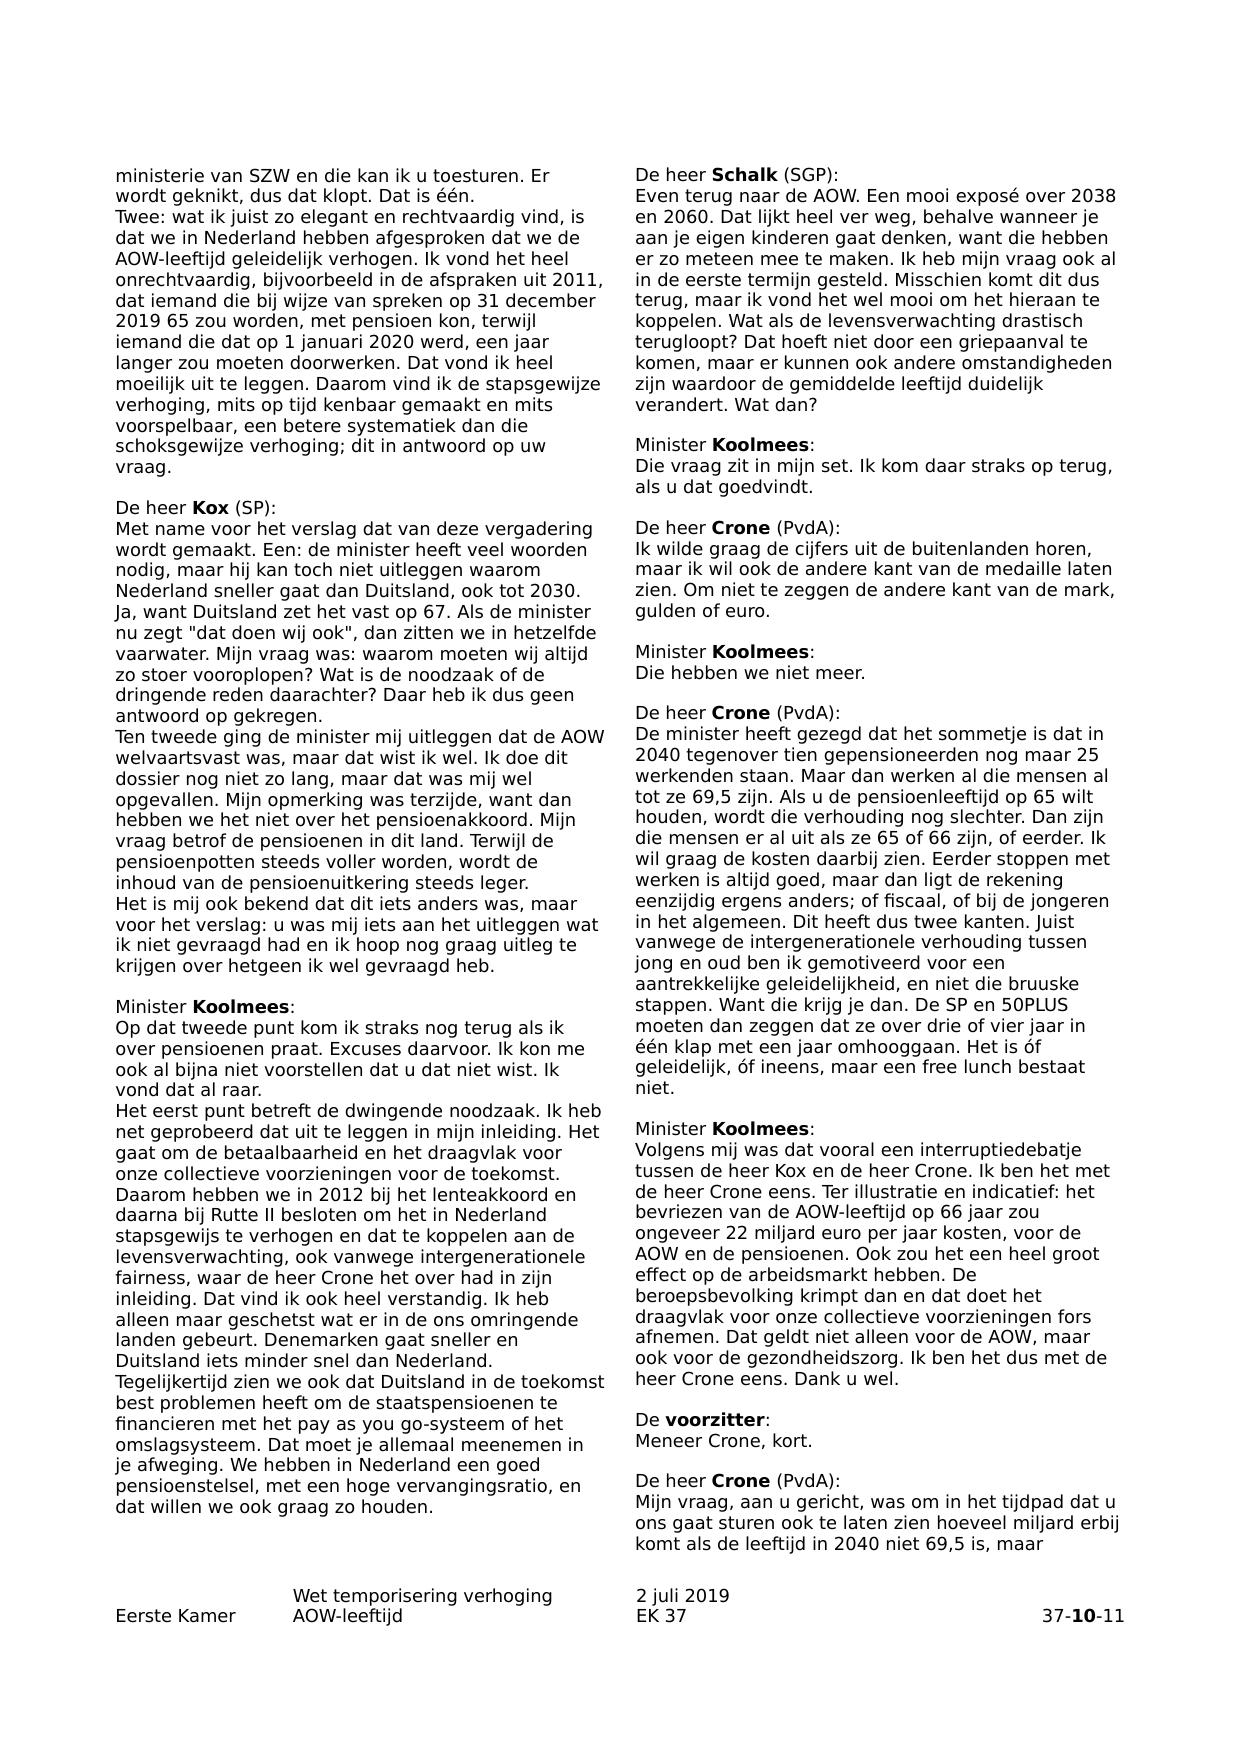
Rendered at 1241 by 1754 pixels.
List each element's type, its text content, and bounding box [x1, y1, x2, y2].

text De heer Kox (SP): [115, 498, 605, 518]
text De heer Crone (PvdA): [635, 518, 1125, 538]
text Het is mij ook bekend dat dit iets anders was, maar voor het verslag: u was mij iets aan het uitleggen wat ik niet gevraagd had en ik hoop nog graag uitleg te krijgen over hetgeen ik wel gevraagd heb. [115, 893, 605, 977]
text Ik wilde graag de cijfers uit de buitenlanden horen, maar ik wil ook de andere kant van de medaille laten zien. Om niet te zeggen de andere kant van de mark, gulden of euro. [635, 538, 1125, 622]
text Even terug naar de AOW. Een mooi exposé over 2038 en 2060. Dat lijkt heel ver weg, behalve wanneer je aan je eigen kinderen gaat denken, want die hebben er zo meteen mee te maken. Ik heb mijn vraag ook al in de eerste termijn gesteld. Misschien komt dit dus terug, maar ik vond het wel mooi om het hieraan te koppelen. Wat als de levensverwachting drastisch terugloopt? Dat hoeft niet door een griepaanval te komen, maar er kunnen ook andere omstandigheden zijn waardoor de gemiddelde leeftijd duidelijk verandert. Wat dan? [635, 186, 1125, 415]
text Minister Koolmees: [635, 1119, 1125, 1140]
text Minister Koolmees: [115, 997, 605, 1018]
text De minister heeft gezegd dat het sommetje is dat in 2040 tegenover tien gepensioneerden nog maar 25 werkenden staan. Maar dan werken al die mensen al tot ze 69,5 zijn. Als u de pensioenleeftijd op 65 wilt houden, wordt die verhouding nog slechter. Dan zijn die mensen er al uit als ze 65 of 66 zijn, of eerder. Ik wil graag de kosten daarbij zien. Eerder stoppen met werken is altijd goed, maar dan ligt de rekening eenzijdig ergens anders; of fiscaal, of bij de jongeren in het algemeen. Dit heeft dus twee kanten. Juist vanwege de intergenerationele verhouding tussen jong en oud ben ik gemotiveerd voor een aantrekkelijke geleidelijkheid, en niet die bruuske stappen. Want die krijg je dan. De SP en 50PLUS moeten dan zeggen dat ze over drie of vier jaar in één klap met een jaar omhooggaan. Het is óf geleidelijk, óf ineens, maar een free lunch bestaat niet. [635, 724, 1125, 1099]
text Het eerst punt betreft de dwingende noodzaak. Ik heb net geprobeerd dat uit te leggen in mijn inleiding. Het gaat om de betaalbaarheid en het draagvlak voor onze collectieve voorzieningen voor de toekomst. Daarom hebben we in 2012 bij het lenteakkoord en daarna bij Rutte II besloten om het in Nederland stapsgewijs te verhogen en dat te koppelen aan de levensverwachting, ook vanwege intergenerationele fairness, waar de heer Crone het over had in zijn inleiding. Dat vind ik ook heel verstandig. Ik heb alleen maar geschetst wat er in de ons omringende landen gebeurt. Denemarken gaat sneller en Duitsland iets minder snel dan Nederland. Tegelijkertijd zien we ook dat Duitsland in de toekomst best problemen heeft om de staatspensioenen te financieren met het pay as you go-systeem of het omslagsysteem. Dat moet je allemaal meenemen in je afweging. We hebben in Nederland een goed pensioenstelsel, met een hoge vervangingsratio, en dat willen we ook graag zo houden. [115, 1101, 605, 1518]
text Ten tweede ging de minister mij uitleggen dat de AOW welvaartsvast was, maar dat wist ik wel. Ik doe dit dossier nog niet zo lang, maar dat was mij wel opgevallen. Mijn opmerking was terzijde, want dan hebben we het niet over het pensioenakkoord. Mijn vraag betrof de pensioenen in dit land. Terwijl de pensioenpotten steeds voller worden, wordt de inhoud van de pensioenuitkering steeds leger. [115, 727, 605, 893]
text Minister Koolmees: [635, 642, 1125, 662]
text De heer Schalk (SGP): [635, 165, 1125, 186]
text Die hebben we niet meer. [635, 662, 1125, 683]
text Op dat tweede punt kom ik straks nog terug als ik over pensioenen praat. Excuses daarvoor. Ik kon me ook al bijna niet voorstellen dat u dat niet wist. Ik vond dat al raar. [115, 1018, 605, 1101]
text De heer Crone (PvdA): [635, 1471, 1125, 1492]
text Volgens mij was dat vooral een interruptiedebatje tussen de heer Kox en de heer Crone. Ik ben het met de heer Crone eens. Ter illustratie en indicatief: het bevriezen van de AOW-leeftijd op 66 jaar zou ongeveer 22 miljard euro per jaar kosten, voor de AOW en de pensioenen. Ook zou het een heel groot effect op de arbeidsmarkt hebben. De beroepsbevolking krimpt dan en dat doet het draagvlak voor onze collectieve voorzieningen fors afnemen. Dat geldt niet alleen voor de AOW, maar ook voor de gezondheidszorg. Ik ben het dus met de heer Crone eens. Dank u wel. [635, 1140, 1125, 1390]
text Meneer Crone, kort. [635, 1430, 1125, 1451]
text Minister Koolmees: [635, 435, 1125, 456]
text Met name voor het verslag dat van deze vergadering wordt gemaakt. Een: de minister heeft veel woorden nodig, maar hij kan toch niet uitleggen waarom Nederland sneller gaat dan Duitsland, ook tot 2030. Ja, want Duitsland zet het vast op 67. Als de minister nu zegt "dat doen wij ook", dan zitten we in hetzelfde vaarwater. Mijn vraag was: waarom moeten wij altijd zo stoer vooroplopen? Wat is de noodzaak of de dringende reden daarachter? Daar heb ik dus geen antwoord op gekregen. [115, 518, 605, 727]
text Mijn vraag, aan u gericht, was om in het tijdpad dat u ons gaat sturen ook te laten zien hoeveel miljard erbij komt als de leeftijd in 2040 niet 69,5 is, maar [635, 1492, 1125, 1554]
text De voorzitter: [635, 1410, 1125, 1430]
text De heer Crone (PvdA): [635, 703, 1125, 724]
text Twee: wat ik juist zo elegant en rechtvaardig vind, is dat we in Nederland hebben afgesproken dat we de AOW-leeftijd geleidelijk verhogen. Ik vond het heel onrechtvaardig, bijvoorbeeld in de afspraken uit 2011, dat iemand die bij wijze van spreken op 31 december 2019 65 zou worden, met pensioen kon, terwijl iemand die dat op 1 januari 2020 werd, een jaar langer zou moeten doorwerken. Dat vond ik heel moeilijk uit te leggen. Daarom vind ik de stapsgewijze verhoging, mits op tijd kenbaar gemaakt en mits voorspelbaar, een betere systematiek dan die schoksgewijze verhoging; dit in antwoord op uw vraag. [115, 207, 605, 478]
text ministerie van SZW en die kan ik u toesturen. Er wordt geknikt, dus dat klopt. Dat is één. [115, 165, 605, 207]
text Die vraag zit in mijn set. Ik kom daar straks op terug, als u dat goedvindt. [635, 456, 1125, 498]
